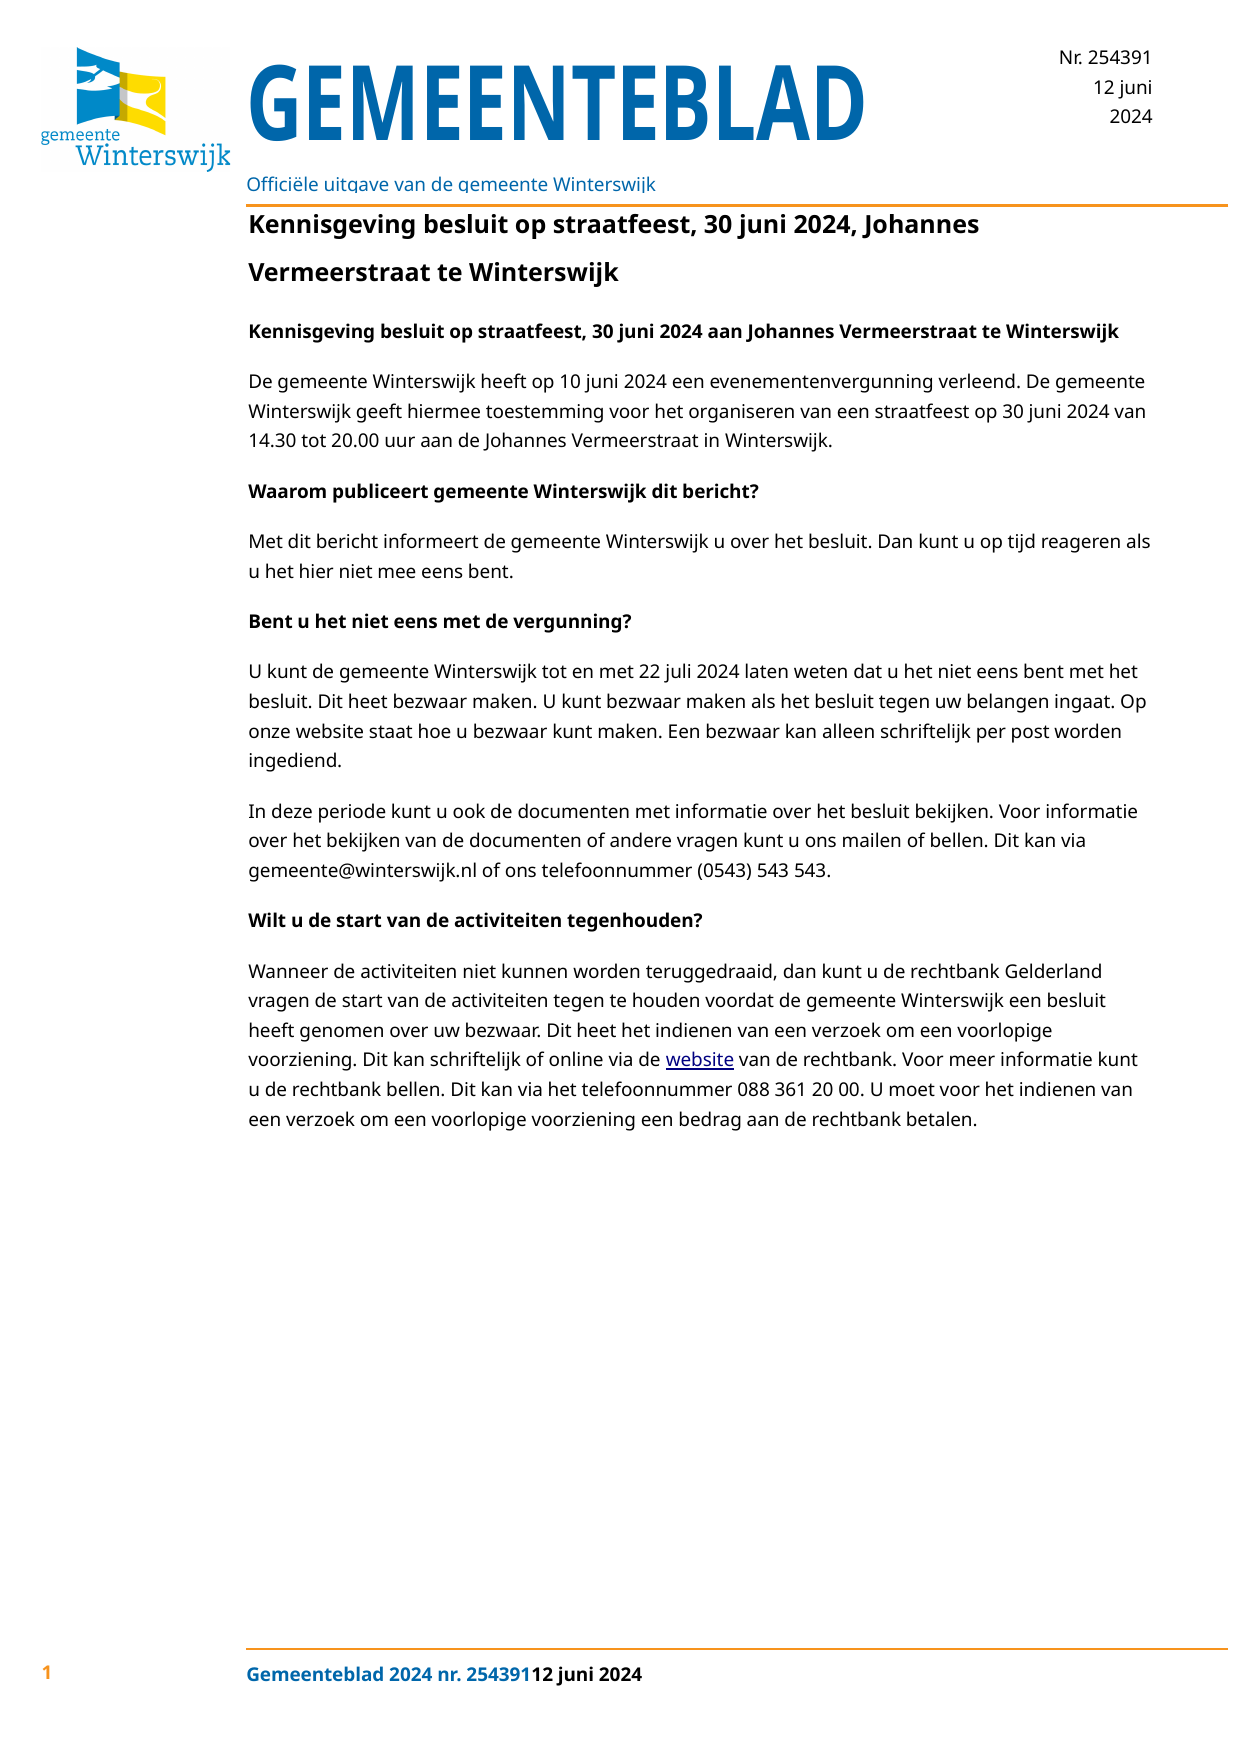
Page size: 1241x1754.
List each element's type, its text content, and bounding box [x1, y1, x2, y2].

text Waarom publiceert gemeente Winterswijk dit bericht? [248, 478, 1152, 504]
text U kunt de gemeente Winterswijk tot en met 22 juli 2024 laten weten dat u het niet eens bent met het besluit. Dit heet bezwaar maken. U kunt bezwaar maken als het besluit tegen uw belangen ingaat. Op onze website staat hoe u bezwaar kunt maken. Een bezwaar kan alleen schriftelijk per post worden ingediend. [248, 659, 1152, 773]
picture [41, 47, 231, 172]
text Bent u het niet eens met de vergunning? [248, 608, 1152, 634]
text De gemeente Winterswijk heeft op 10 juni 2024 een evenementenvergunning verleend. De gemeente Winterswijk geeft hiermee toestemming voor het organiseren van een straatfeest op 30 juni 2024 van 14.30 tot 20.00 uur aan de Johannes Vermeerstraat in Winterswijk. [248, 368, 1152, 453]
text Kennisgeving besluit op straatfeest, 30 juni 2024 aan Johannes Vermeerstraat te Winterswijk [248, 318, 1152, 344]
picture [225, 153, 231, 162]
text Kennisgeving besluit op straatfeest, 30 juni 2024, Johannes Vermeerstraat te Winterswijk [248, 207, 1152, 288]
text Wilt u de start van de activiteiten tegenhouden? [248, 907, 1152, 933]
text In deze periode kunt u ook de documenten met informatie over het besluit bekijken. Voor informatie over het bekijken van de documenten of andere vragen kunt u ons mailen of bellen. Dit kan via gemeente@winterswijk.nl of ons telefoonnummer (0543) 543 543. [248, 798, 1152, 883]
text Wanneer de activiteiten niet kunnen worden teruggedraaid, dan kunt u de rechtbank Gelderland vragen de start van de activiteiten tegen te houden voordat de gemeente Winterswijk een besluit heeft genomen over uw bezwaar. Dit heet het indienen van een verzoek om een voorlopige voorziening. Dit kan schriftelijk of online via de website van de rechtbank. Voor meer informatie kunt u de rechtbank bellen. Dit kan via het telefoonnummer 088 361 20 00. U moet voor het indienen van een verzoek om een voorlopige voorziening een bedrag aan de rechtbank betalen. [248, 958, 1152, 1132]
text Met dit bericht informeert de gemeente Winterswijk u over het besluit. Dan kunt u op tijd reageren als u het hier niet mee eens bent. [248, 528, 1152, 584]
